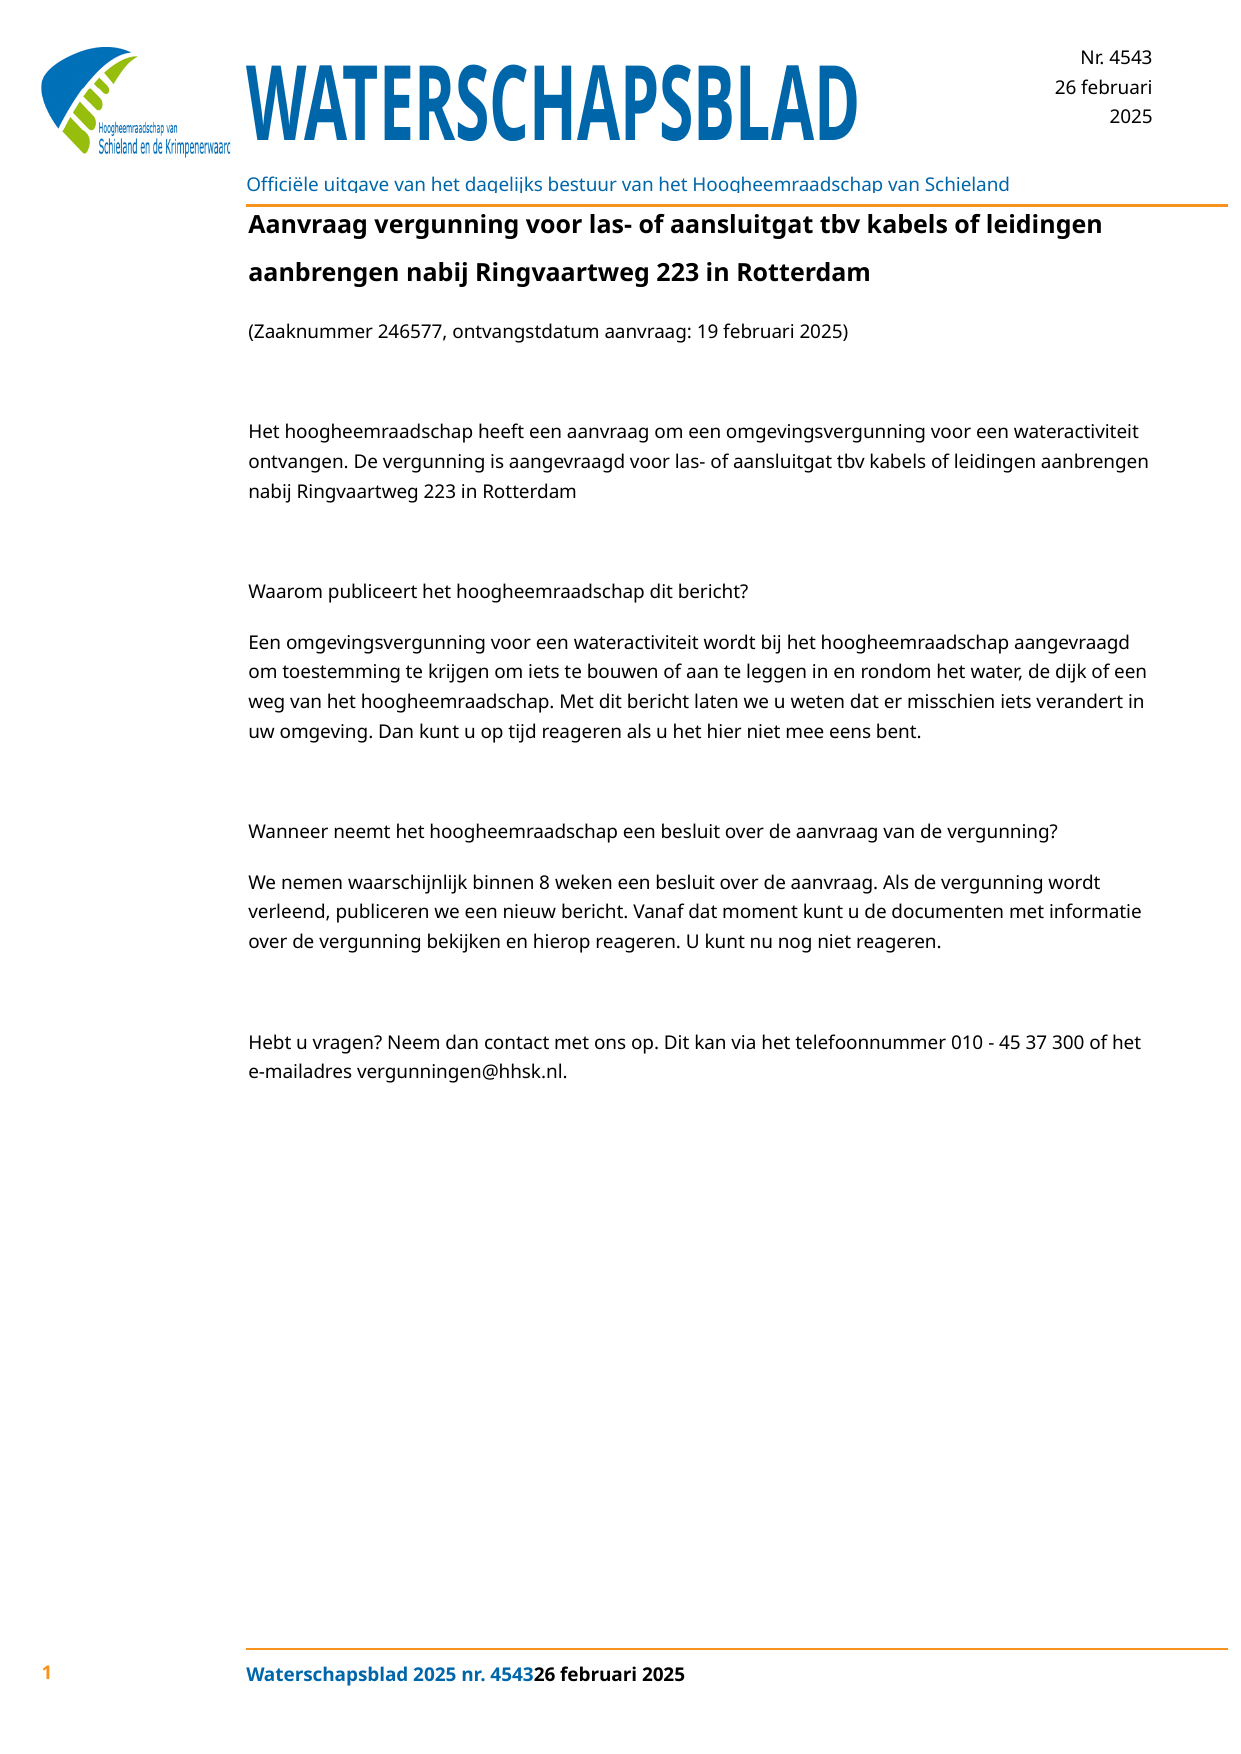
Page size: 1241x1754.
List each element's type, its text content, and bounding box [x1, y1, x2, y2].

text (Zaaknummer 246577, ontvangstdatum aanvraag: 19 februari 2025) [248, 318, 1152, 344]
text Waarom publiceert het hoogheemraadschap dit bericht? [248, 579, 1152, 604]
text Het hoogheemraadschap heeft een aanvraag om een omgevingsvergunning voor een wateractiviteit ontvangen. De vergunning is aangevraagd voor las- of aansluitgat tbv kabels of leidingen aanbrengen nabij Ringvaartweg 223 in Rotterdam [248, 419, 1152, 504]
picture [41, 47, 231, 172]
text Wanneer neemt het hoogheemraadschap een besluit over de aanvraag van de vergunning? [248, 819, 1152, 844]
text Een omgevingsvergunning voor een wateractiviteit wordt bij het hoogheemraadschap aangevraagd om toestemming te krijgen om iets te bouwen of aan te leggen in en rondom het water, de dijk of een weg van het hoogheemraadschap. Met dit bericht laten we u weten dat er misschien iets verandert in uw omgeving. Dan kunt u op tijd reageren als u het hier niet mee eens bent. [248, 629, 1152, 744]
text Hebt u vragen? Neem dan contact met ons op. Dit kan via het telefoonnummer 010 - 45 37 300 of het e-mailadres vergunningen@hhsk.nl. [248, 1029, 1152, 1084]
text We nemen waarschijnlijk binnen 8 weken een besluit over de aanvraag. Als de vergunning wordt verleend, publiceren we een nieuw bericht. Vanaf dat moment kunt u de documenten met informatie over de vergunning bekijken en hierop reageren. U kunt nu nog niet reageren. [248, 869, 1152, 954]
text Aanvraag vergunning voor las- of aansluitgat tbv kabels of leidingen aanbrengen nabij Ringvaartweg 223 in Rotterdam [248, 207, 1152, 288]
